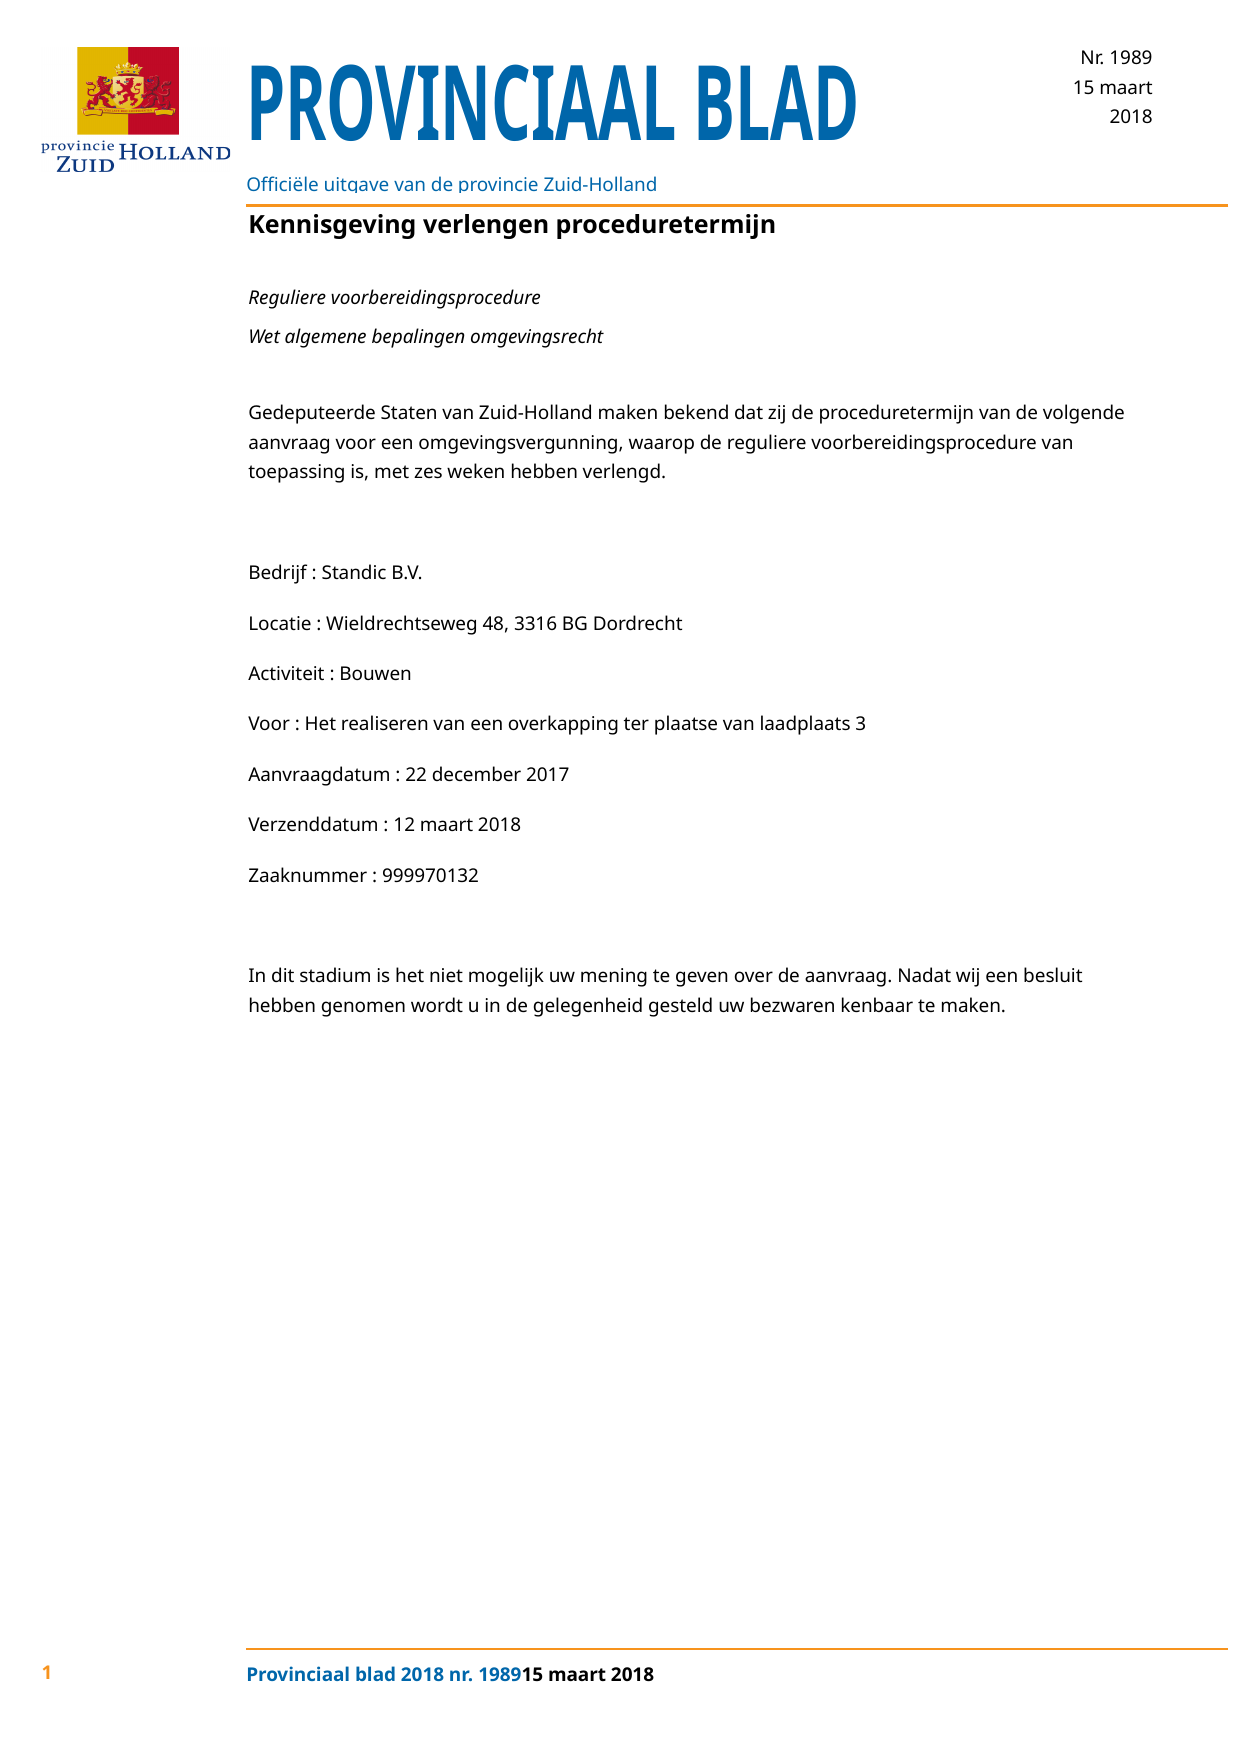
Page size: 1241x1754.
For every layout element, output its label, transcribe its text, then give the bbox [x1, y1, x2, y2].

picture [41, 47, 231, 172]
text Wet algemene bepalingen omgevingsrecht [248, 323, 1152, 349]
text Zaaknummer : 999970132 [248, 862, 1152, 887]
text Activiteit : Bouwen [248, 660, 1152, 686]
text Voor : Het realiseren van een overkapping ter plaatse van laadplaats 3 [248, 711, 1152, 736]
text Gedeputeerde Staten van Zuid-Holland maken bekend dat zij de proceduretermijn van de volgende aanvraag voor een omgevingsvergunning, waarop de reguliere voorbereidingsprocedure van toepassing is, met zes weken hebben verlengd. [248, 399, 1152, 484]
text Aanvraagdatum : 22 december 2017 [248, 761, 1152, 787]
text Verzenddatum : 12 maart 2018 [248, 811, 1152, 837]
text Bedrijf : Standic B.V. [248, 559, 1152, 585]
text Locatie : Wieldrechtseweg 48, 3316 BG Dordrecht [248, 610, 1152, 635]
text In dit stadium is het niet mogelijk uw mening te geven over de aanvraag. Nadat wij een besluit hebben genomen wordt u in de gelegenheid gesteld uw bezwaren kenbaar te maken. [248, 963, 1152, 1018]
text Kennisgeving verlengen proceduretermijn [248, 207, 1152, 241]
text Reguliere voorbereidingsprocedure [248, 284, 1152, 309]
